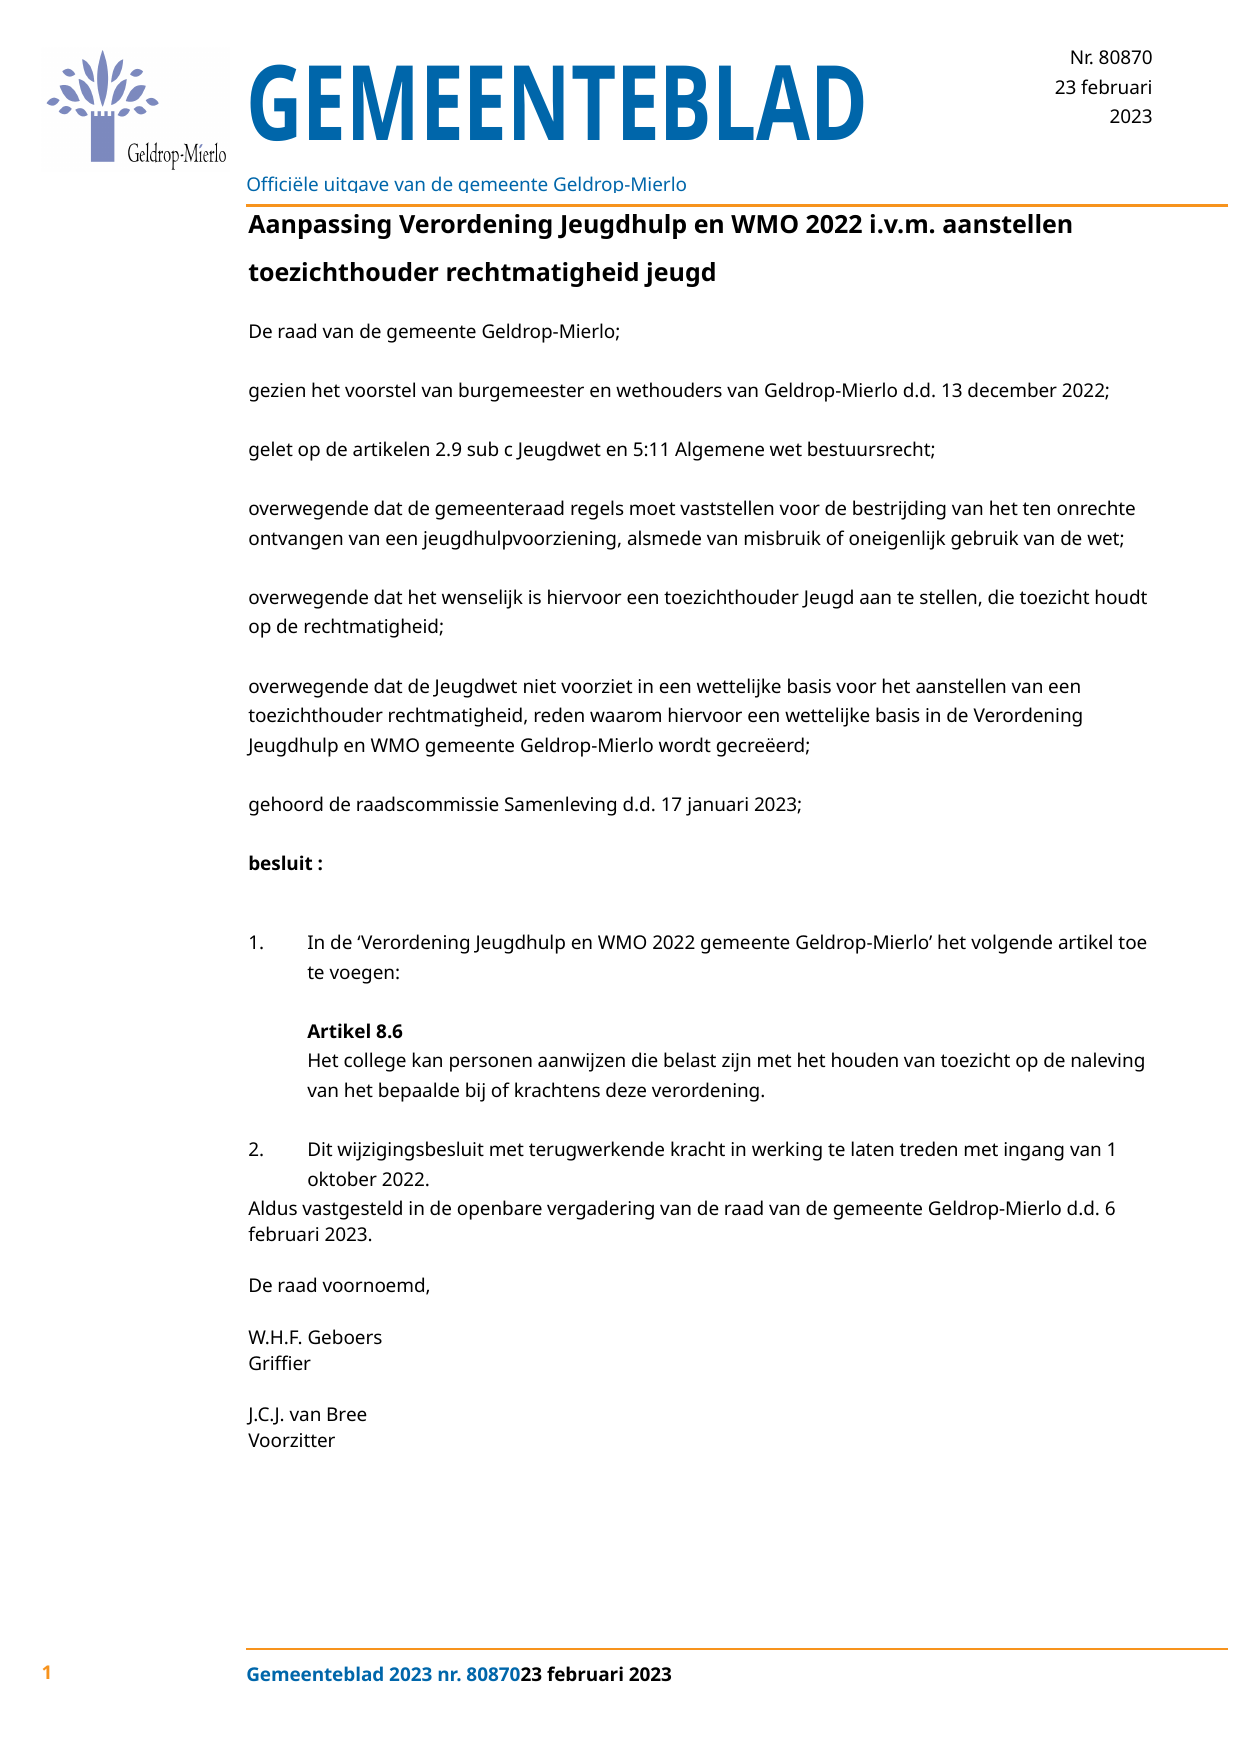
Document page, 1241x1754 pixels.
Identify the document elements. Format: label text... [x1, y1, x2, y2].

list In de ‘Verordening Jeugdhulp en WMO 2022 gemeente Geldrop-Mierlo’ het volgende artikel toe te voegen: [248, 929, 1152, 984]
text Griffier [248, 1350, 1152, 1376]
text Voorzitter [248, 1427, 1152, 1453]
text overwegende dat de Jeugdwet niet voorziet in een wettelijke basis voor het aanstellen van een toezichthouder rechtmatigheid, reden waarom hiervoor een wettelijke basis in de Verordening Jeugdhulp en WMO gemeente Geldrop-Mierlo wordt gecreëerd; [248, 673, 1152, 758]
list Het college kan personen aanwijzen die belast zijn met het houden van toezicht op de naleving van het bepaalde bij of krachtens deze verordening. [248, 1048, 1152, 1103]
text besluit : [248, 850, 1152, 876]
list Artikel 8.6 [248, 1018, 1152, 1044]
text De raad van de gemeente Geldrop-Mierlo; [248, 318, 1152, 344]
list Dit wijzigingsbesluit met terugwerkende kracht in werking te laten treden met ingang van 1 oktober 2022. [248, 1136, 1152, 1192]
text gezien het voorstel van burgemeester en wethouders van Geldrop-Mierlo d.d. 13 december 2022; [248, 377, 1152, 403]
text J.C.J. van Bree [248, 1401, 1152, 1427]
text gehoord de raadscommissie Samenleving d.d. 17 januari 2023; [248, 791, 1152, 817]
text gelet op de artikelen 2.9 sub c Jeugdwet en 5:11 Algemene wet bestuursrecht; [248, 436, 1152, 462]
picture [41, 47, 231, 172]
text De raad voornoemd, [248, 1273, 1152, 1298]
text overwegende dat de gemeenteraad regels moet vaststellen voor de bestrijding van het ten onrechte ontvangen van een jeugdhulpvoorziening, alsmede van misbruik of oneigenlijk gebruik van de wet; [248, 495, 1152, 551]
text Aanpassing Verordening Jeugdhulp en WMO 2022 i.v.m. aanstellen toezichthouder rechtmatigheid jeugd [248, 207, 1152, 288]
text Aldus vastgesteld in de openbare vergadering van de raad van de gemeente Geldrop-Mierlo d.d. 6 februari 2023. [248, 1196, 1152, 1247]
text overwegende dat het wenselijk is hiervoor een toezichthouder Jeugd aan te stellen, die toezicht houdt op de rechtmatigheid; [248, 584, 1152, 639]
text W.H.F. Geboers [248, 1324, 1152, 1350]
